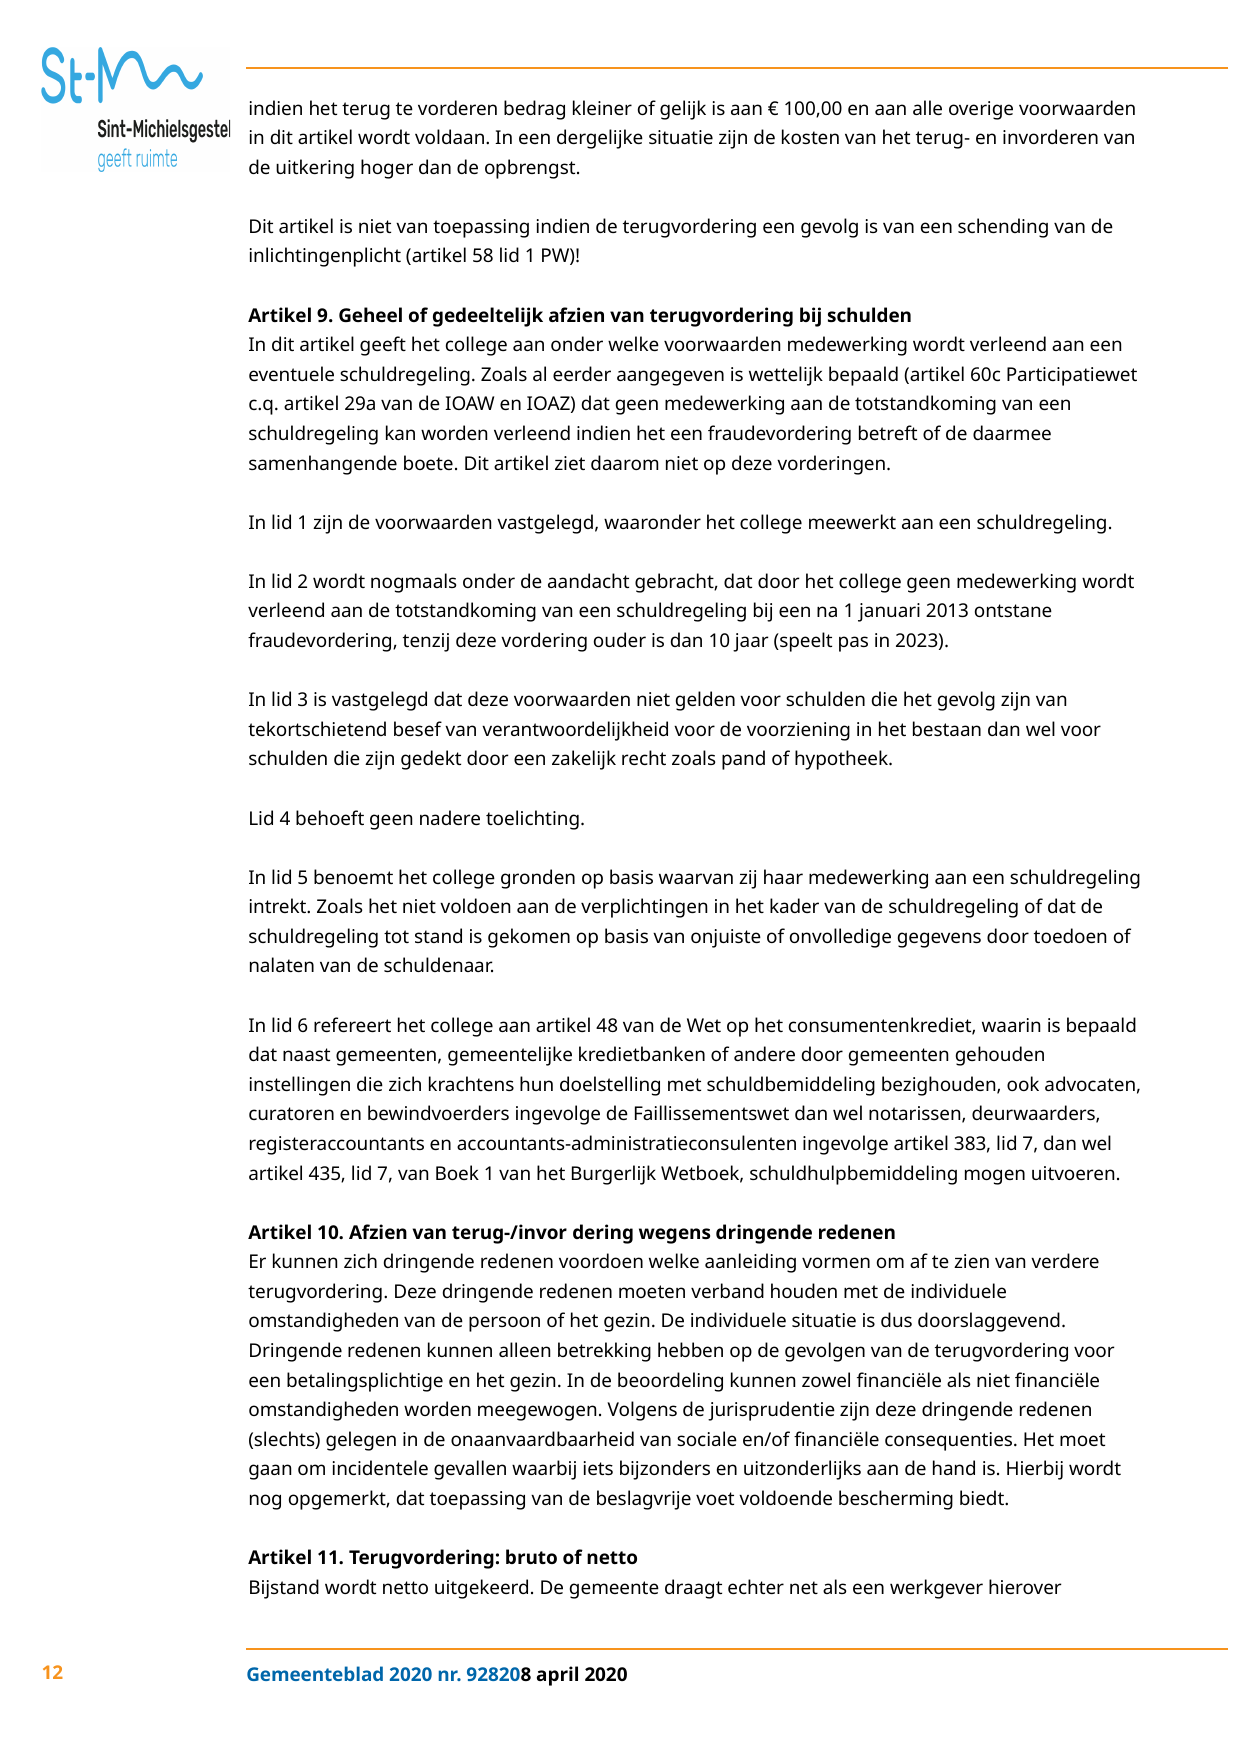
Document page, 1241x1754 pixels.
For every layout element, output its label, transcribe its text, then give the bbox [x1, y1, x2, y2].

text Dit artikel is niet van toepassing indien de terugvordering een gevolg is van een schending van de inlichtingenplicht (artikel 58 lid 1 PW)! [248, 213, 1152, 268]
text Er kunnen zich dringende redenen voordoen welke aanleiding vormen om af te zien van verdere terugvordering. Deze dringende redenen moeten verband houden met de individuele omstandigheden van de persoon of het gezin. De individuele situatie is dus doorslaggevend. Dringende redenen kunnen alleen betrekking hebben op de gevolgen van de terugvordering voor een betalingsplichtige en het gezin. In de beoordeling kunnen zowel financiële als niet financiële omstandigheden worden meegewogen. Volgens de jurisprudentie zijn deze dringende redenen (slechts) gelegen in de onaanvaardbaarheid van sociale en/of financiële consequenties. Het moet gaan om incidentele gevallen waarbij iets bijzonders en uitzonderlijks aan de hand is. Hierbij wordt nog opgemerkt, dat toepassing van de beslagvrije voet voldoende bescherming biedt. [248, 1248, 1152, 1511]
text In lid 6 refereert het college aan artikel 48 van de Wet op het consumentenkrediet, waarin is bepaald dat naast gemeenten, gemeentelijke kredietbanken of andere door gemeenten gehouden instellingen die zich krachtens hun doelstelling met schuldbemiddeling bezighouden, ook advocaten, curatoren en bewindvoerders ingevolge de Faillissementswet dan wel notarissen, deurwaarders, registeraccountants en accountants-administratieconsulenten ingevolge artikel 383, lid 7, dan wel artikel 435, lid 7, van Boek 1 van het Burgerlijk Wetboek, schuldhulpbemiddeling mogen uitvoeren. [248, 1012, 1152, 1186]
text Artikel 10. Afzien van terug-/invor dering wegens dringende redenen [248, 1219, 1152, 1245]
text indien het terug te vorderen bedrag kleiner of gelijk is aan € 100,00 en aan alle overige voorwaarden in dit artikel wordt voldaan. In een dergelijke situatie zijn de kosten van het terug- en invorderen van de uitkering hoger dan de opbrengst. [248, 95, 1152, 180]
text In lid 5 benoemt het college gronden op basis waarvan zij haar medewerking aan een schuldregeling intrekt. Zoals het niet voldoen aan de verplichtingen in het kader van de schuldregeling of dat de schuldregeling tot stand is gekomen op basis van onjuiste of onvolledige gegevens door toedoen of nalaten van de schuldenaar. [248, 864, 1152, 978]
text Lid 4 behoeft geen nadere toelichting. [248, 805, 1152, 831]
text In dit artikel geeft het college aan onder welke voorwaarden medewerking wordt verleend aan een eventuele schuldregeling. Zoals al eerder aangegeven is wettelijk bepaald (artikel 60c Participatiewet c.q. artikel 29a van de IOAW en IOAZ) dat geen medewerking aan de totstandkoming van een schuldregeling kan worden verleend indien het een fraudevordering betreft of de daarmee samenhangende boete. Dit artikel ziet daarom niet op deze vorderingen. [248, 331, 1152, 476]
text In lid 1 zijn de voorwaarden vastgelegd, waaronder het college meewerkt aan een schuldregeling. [248, 509, 1152, 535]
text In lid 3 is vastgelegd dat deze voorwaarden niet gelden voor schulden die het gevolg zijn van tekortschietend besef van verantwoordelijkheid voor de voorziening in het bestaan dan wel voor schulden die zijn gedekt door een zakelijk recht zoals pand of hypotheek. [248, 686, 1152, 771]
text In lid 2 wordt nogmaals onder de aandacht gebracht, dat door het college geen medewerking wordt verleend aan de totstandkoming van een schuldregeling bij een na 1 januari 2013 ontstane fraudevordering, tenzij deze vordering ouder is dan 10 jaar (speelt pas in 2023). [248, 568, 1152, 653]
picture [41, 47, 231, 172]
text Artikel 11. Terugvordering: bruto of netto [248, 1544, 1152, 1570]
text Artikel 9. Geheel of gedeeltelijk afzien van terugvordering bij schulden [248, 302, 1152, 328]
text Bijstand wordt netto uitgekeerd. De gemeente draagt echter net als een werkgever hierover [248, 1574, 1152, 1600]
